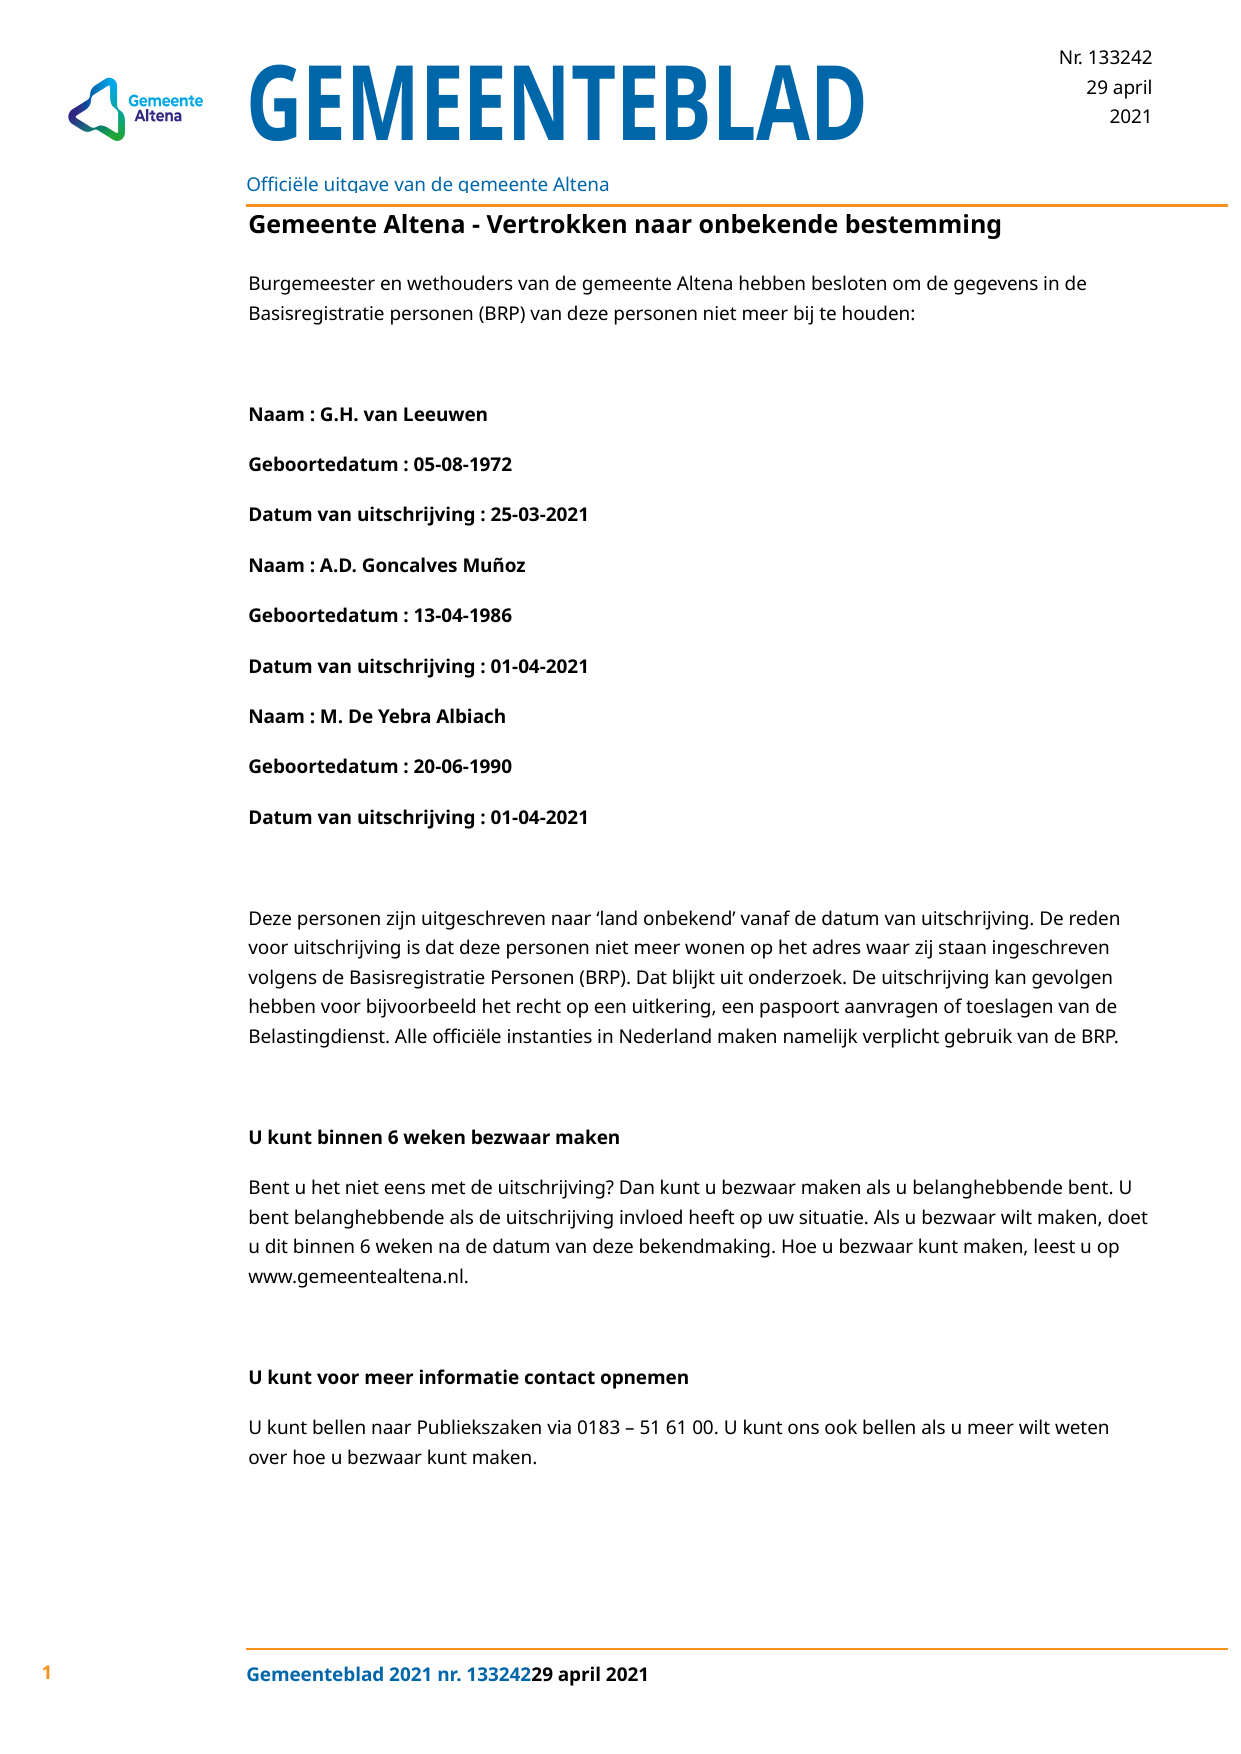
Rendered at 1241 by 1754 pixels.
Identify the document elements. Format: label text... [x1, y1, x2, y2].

text Naam : G.H. van Leeuwen [248, 401, 1152, 426]
text Datum van uitschrijving : 01-04-2021 [248, 653, 1152, 678]
picture [41, 47, 231, 172]
text Deze personen zijn uitgeschreven naar ‘land onbekend’ vanaf de datum van uitschrijving. De reden voor uitschrijving is dat deze personen niet meer wonen op het adres waar zij staan ingeschreven volgens de Basisregistratie Personen (BRP). Dat blijkt uit onderzoek. De uitschrijving kan gevolgen hebben voor bijvoorbeeld het recht op een uitkering, een paspoort aanvragen of toeslagen van de Belastingdienst. Alle officiële instanties in Nederland maken namelijk verplicht gebruik van de BRP. [248, 905, 1152, 1049]
text Datum van uitschrijving : 25-03-2021 [248, 502, 1152, 527]
text U kunt bellen naar Publiekszaken via 0183 – 51 61 00. U kunt ons ook bellen als u meer wilt weten over hoe u bezwaar kunt maken. [248, 1414, 1152, 1470]
text Datum van uitschrijving : 01-04-2021 [248, 804, 1152, 830]
text Geboortedatum : 05-08-1972 [248, 451, 1152, 477]
text U kunt binnen 6 weken bezwaar maken [248, 1124, 1152, 1150]
text Geboortedatum : 20-06-1990 [248, 754, 1152, 779]
text Naam : A.D. Goncalves Muñoz [248, 552, 1152, 578]
text Naam : M. De Yebra Albiach [248, 703, 1152, 729]
text Gemeente Altena - Vertrokken naar onbekende bestemming [248, 207, 1152, 241]
text Burgemeester en wethouders van de gemeente Altena hebben besloten om de gegevens in de Basisregistratie personen (BRP) van deze personen niet meer bij te houden: [248, 270, 1152, 326]
text U kunt voor meer informatie contact opnemen [248, 1364, 1152, 1390]
text Bent u het niet eens met de uitschrijving? Dan kunt u bezwaar maken als u belanghebbende bent. U bent belanghebbende als de uitschrijving invloed heeft op uw situatie. Als u bezwaar wilt maken, doet u dit binnen 6 weken na de datum van deze bekendmaking. Hoe u bezwaar kunt maken, leest u op www.gemeentealtena.nl. [248, 1174, 1152, 1289]
text Geboortedatum : 13-04-1986 [248, 602, 1152, 628]
